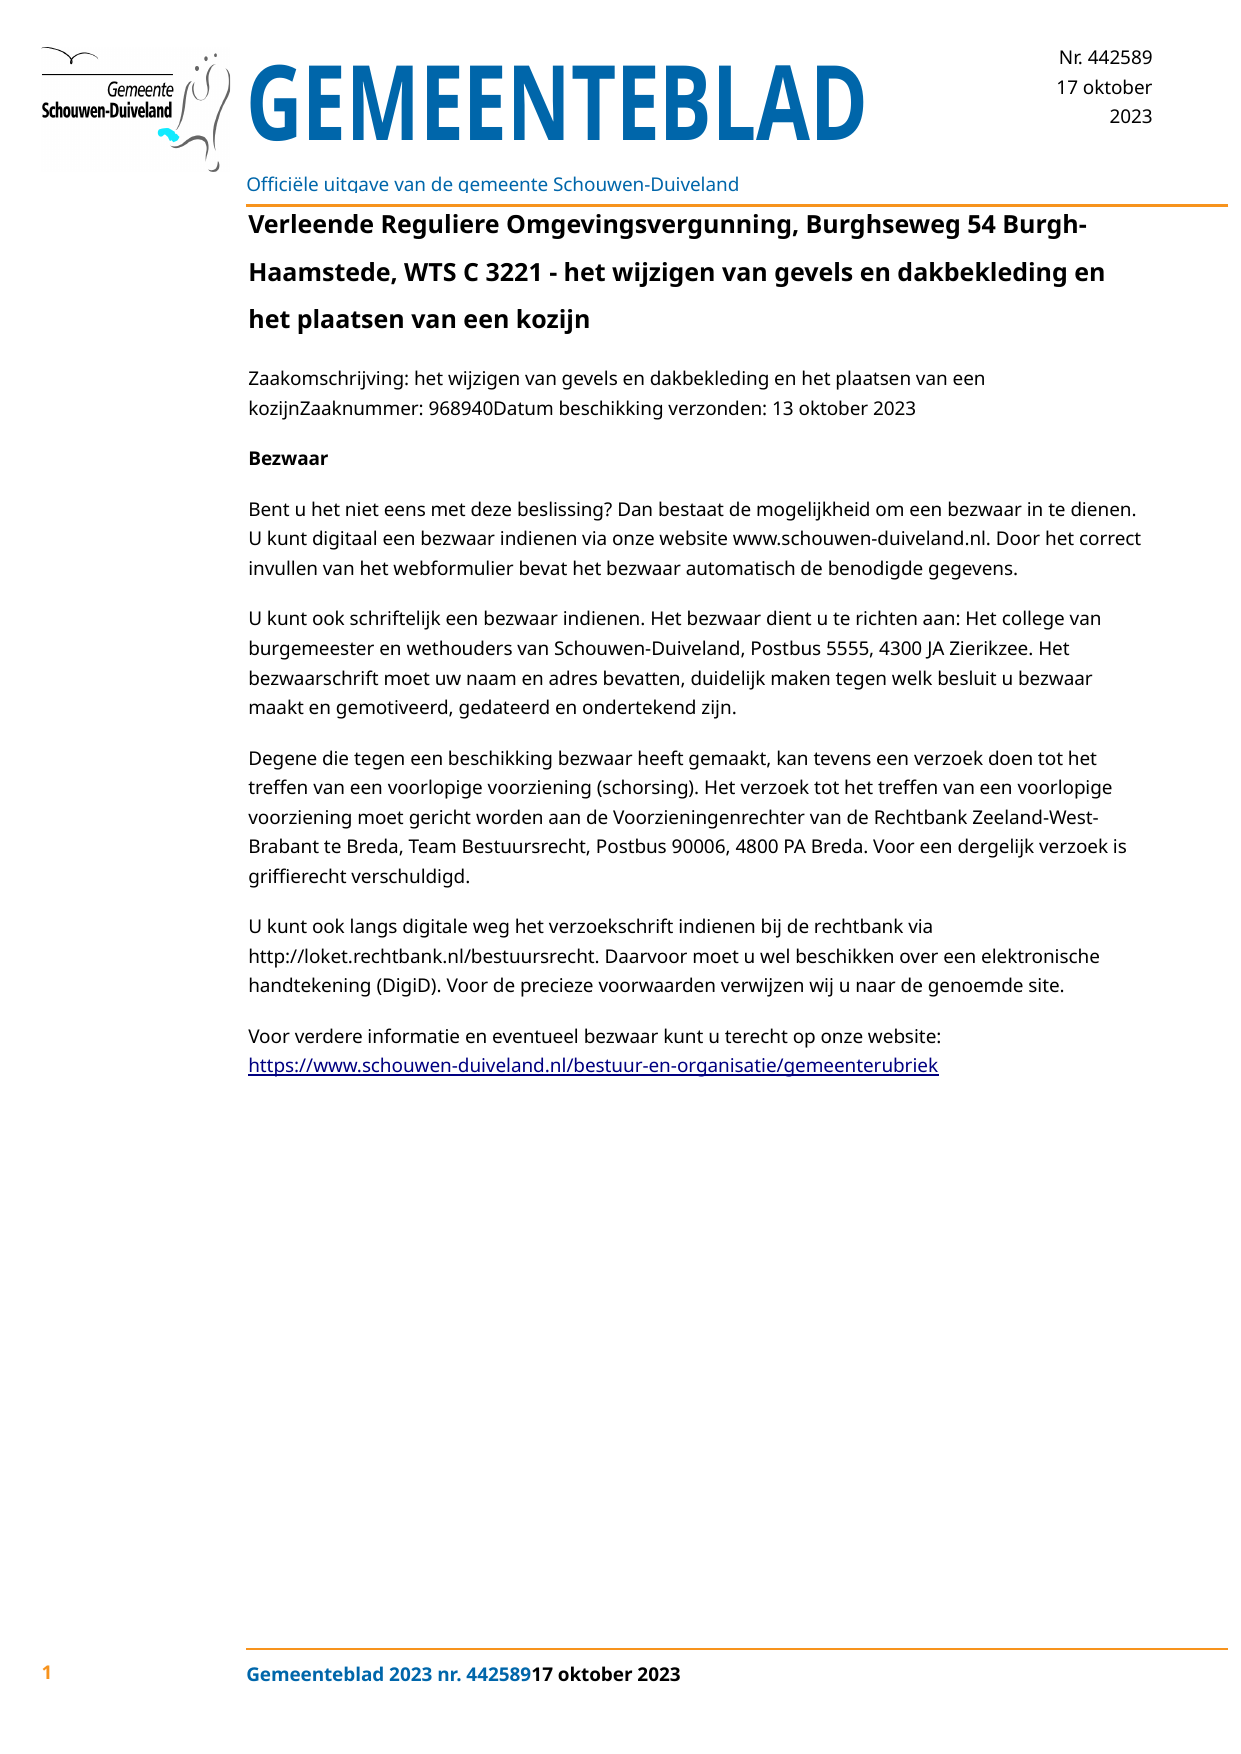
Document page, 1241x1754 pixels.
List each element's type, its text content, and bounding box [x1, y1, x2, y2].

text Voor verdere informatie en eventueel bezwaar kunt u terecht op onze website: https://www.schouwen-duiveland.nl/bestuur-en-organisatie/gemeenterubriek [248, 1023, 1152, 1078]
picture [41, 47, 231, 172]
text Verleende Reguliere Omgevingsvergunning, Burghseweg 54 Burgh-Haamstede, WTS C 3221 - het wijzigen van gevels en dakbekleding en het plaatsen van een kozijn [248, 207, 1152, 336]
text Degene die tegen een beschikking bezwaar heeft gemaakt, kan tevens een verzoek doen tot het treffen van een voorlopige voorziening (schorsing). Het verzoek tot het treffen van een voorlopige voorziening moet gericht worden aan de Voorzieningenrechter van de Rechtbank Zeeland-West-Brabant te Breda, Team Bestuursrecht, Postbus 90006, 4800 PA Breda. Voor een dergelijk verzoek is griffierecht verschuldigd. [248, 745, 1152, 889]
text U kunt ook langs digitale weg het verzoekschrift indienen bij de rechtbank via http://loket.rechtbank.nl/bestuursrecht. Daarvoor moet u wel beschikken over een elektronische handtekening (DigiD). Voor de precieze voorwaarden verwijzen wij u naar de genoemde site. [248, 913, 1152, 998]
text U kunt ook schriftelijk een bezwaar indienen. Het bezwaar dient u te richten aan: Het college van burgemeester en wethouders van Schouwen-Duiveland, Postbus 5555, 4300 JA Zierikzee. Het bezwaarschrift moet uw naam en adres bevatten, duidelijk maken tegen welk besluit u bezwaar maakt en gemotiveerd, gedateerd en ondertekend zijn. [248, 606, 1152, 720]
text Bezwaar [248, 446, 1152, 471]
text Bent u het niet eens met deze beslissing? Dan bestaat de mogelijkheid om een bezwaar in te dienen. U kunt digitaal een bezwaar indienen via onze website www.schouwen-duiveland.nl. Door het correct invullen van het webformulier bevat het bezwaar automatisch de benodigde gegevens. [248, 496, 1152, 581]
text Zaakomschrijving: het wijzigen van gevels en dakbekleding en het plaatsen van een kozijnZaaknummer: 968940Datum beschikking verzonden: 13 oktober 2023 [248, 366, 1152, 421]
